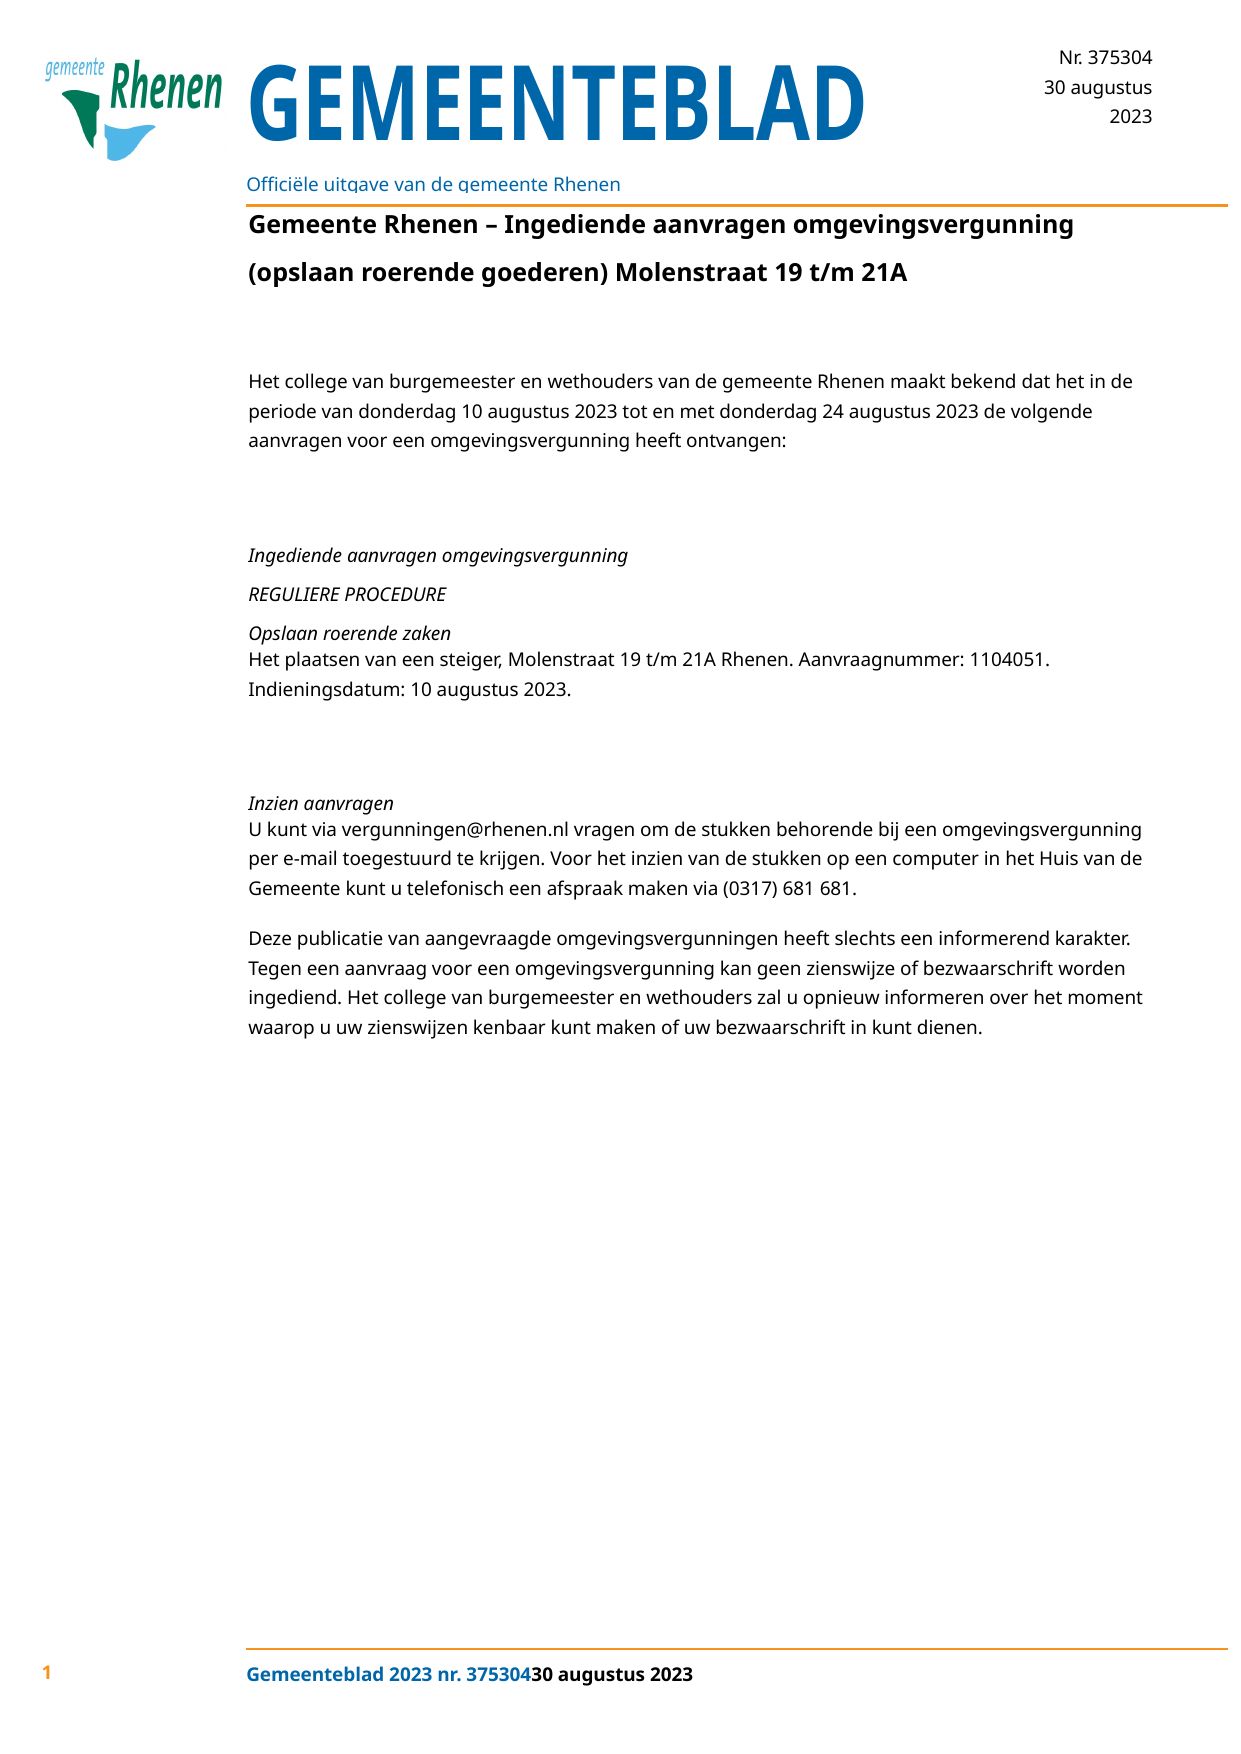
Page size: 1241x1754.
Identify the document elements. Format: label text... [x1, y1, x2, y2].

text Inzien aanvragen [248, 790, 1152, 816]
text Opslaan roerende zaken [248, 620, 1152, 646]
text Ingediende aanvragen omgevingsvergunning [248, 542, 1152, 568]
picture [41, 47, 231, 172]
text U kunt via vergunningen@rhenen.nl vragen om de stukken behorende bij een omgevingsvergunning per e-mail toegestuurd te krijgen. Voor het inzien van de stukken op een computer in het Huis van de Gemeente kunt u telefonisch een afspraak maken via (0317) 681 681. [248, 816, 1152, 901]
text REGULIERE PROCEDURE [248, 581, 1152, 607]
text Gemeente Rhenen – Ingediende aanvragen omgevingsvergunning (opslaan roerende goederen) Molenstraat 19 t/m 21A [248, 207, 1152, 288]
text Deze publicatie van aangevraagde omgevingsvergunningen heeft slechts een informerend karakter. Tegen een aanvraag voor een omgevingsvergunning kan geen zienswijze of bezwaarschrift worden ingediend. Het college van burgemeester en wethouders zal u opnieuw informeren over het moment waarop u uw zienswijzen kenbaar kunt maken of uw bezwaarschrift in kunt dienen. [248, 925, 1152, 1040]
text Het college van burgemeester en wethouders van de gemeente Rhenen maakt bekend dat het in de periode van donderdag 10 augustus 2023 tot en met donderdag 24 augustus 2023 de volgende aanvragen voor een omgevingsvergunning heeft ontvangen: [248, 368, 1152, 453]
text Het plaatsen van een steiger, Molenstraat 19 t/m 21A Rhenen. Aanvraagnummer: 1104051. Indieningsdatum: 10 augustus 2023. [248, 646, 1152, 701]
